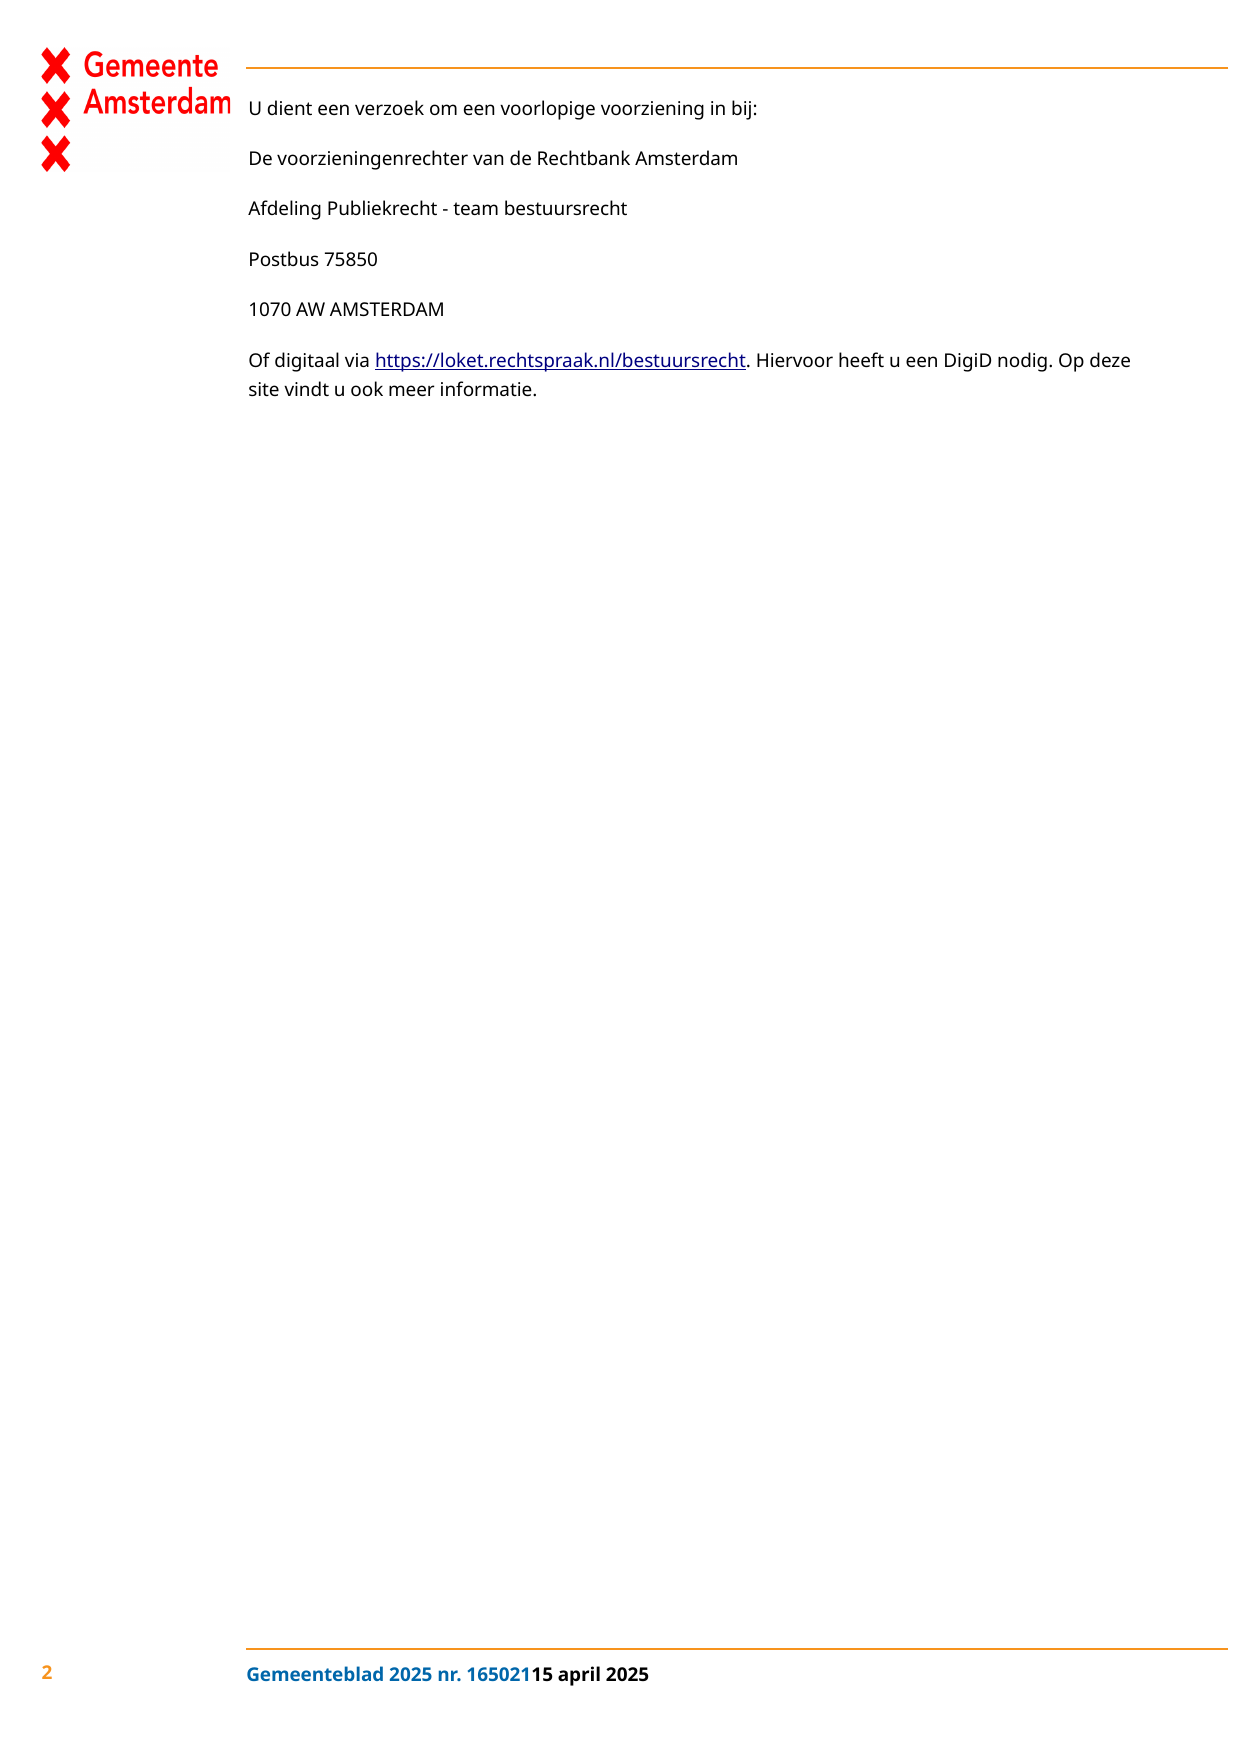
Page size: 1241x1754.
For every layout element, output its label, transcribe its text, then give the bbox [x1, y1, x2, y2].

text De voorzieningenrechter van de Rechtbank Amsterdam [248, 145, 1152, 171]
text Postbus 75850 [248, 246, 1152, 272]
picture [41, 47, 231, 172]
text U dient een verzoek om een voorlopige voorziening in bij: [248, 95, 1152, 121]
text Afdeling Publiekrecht - team bestuursrecht [248, 196, 1152, 221]
text Of digitaal via https://loket.rechtspraak.nl/bestuursrecht. Hiervoor heeft u een DigiD nodig. Op deze site vindt u ook meer informatie. [248, 347, 1152, 402]
text 1070 AW AMSTERDAM [248, 296, 1152, 322]
